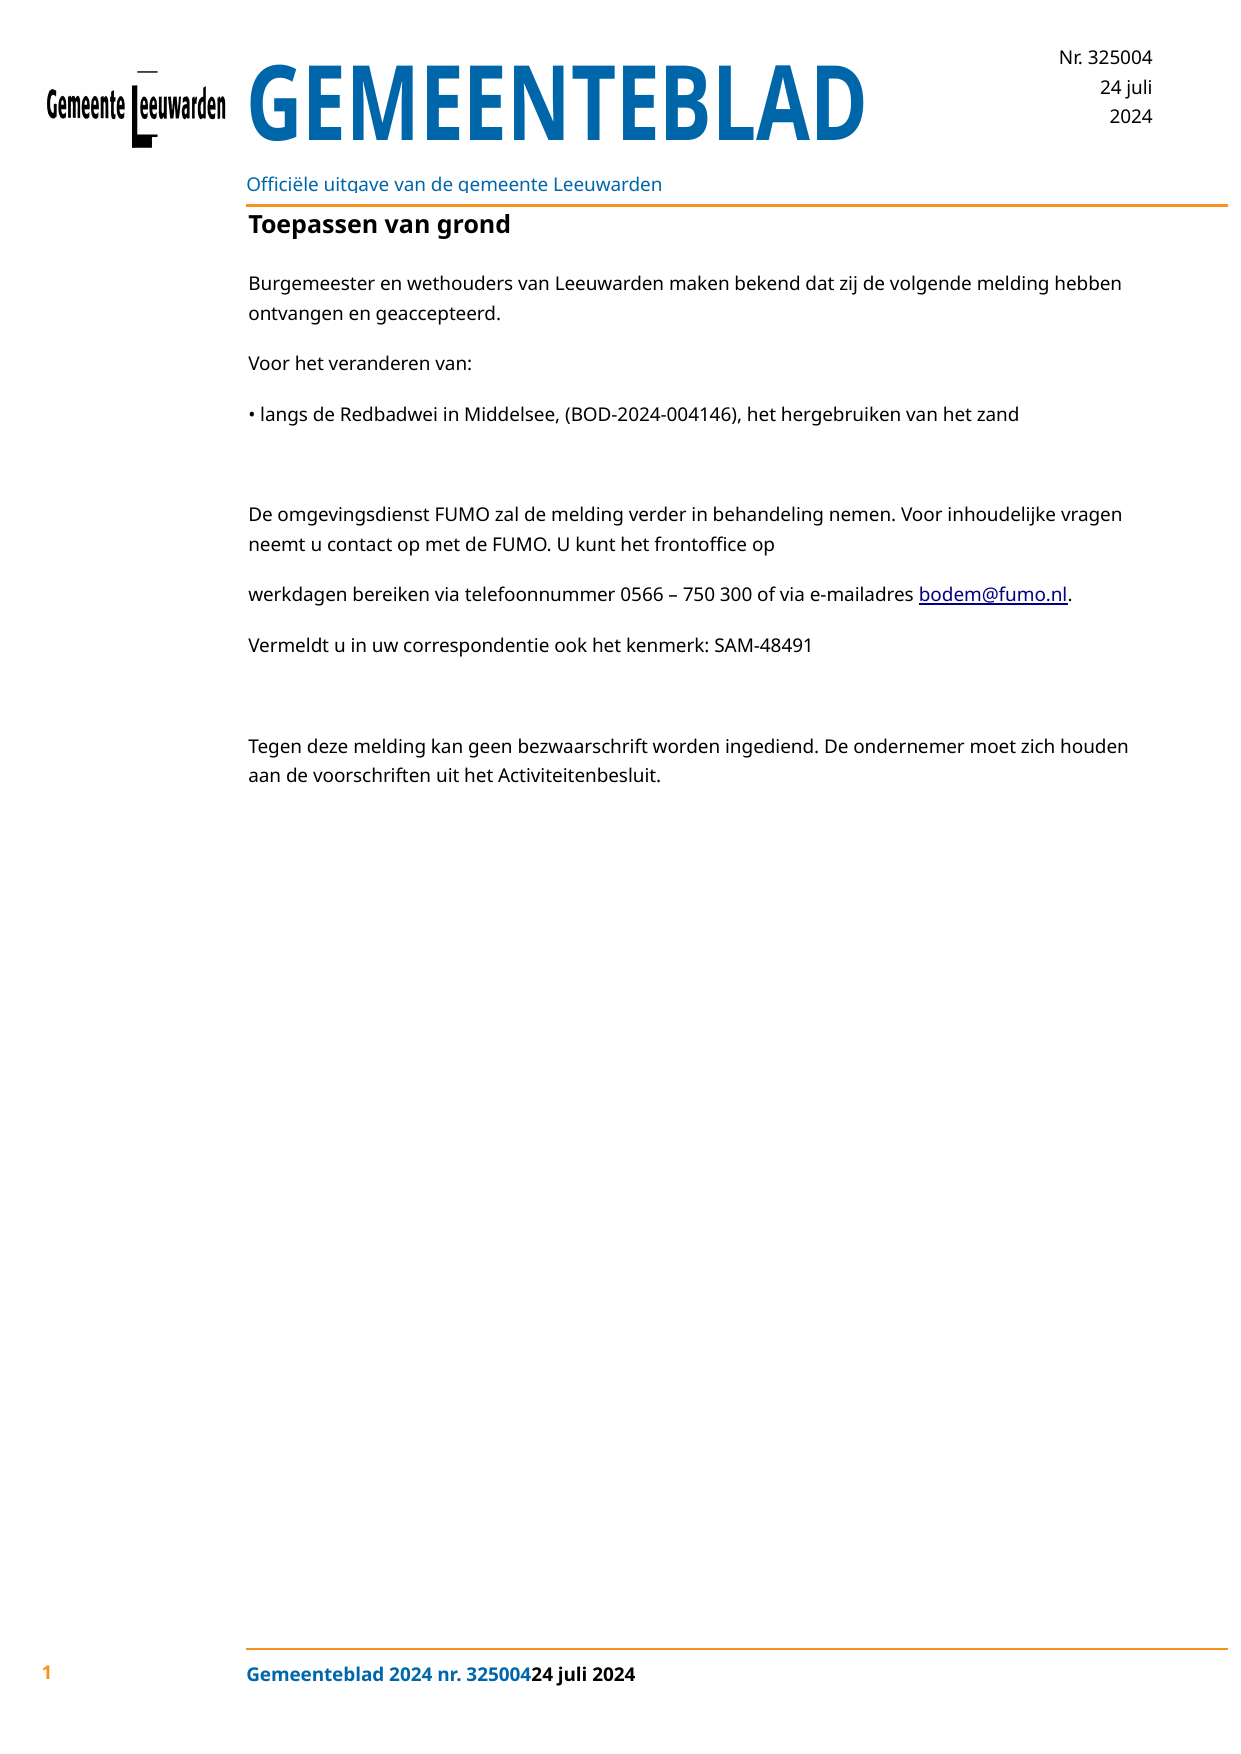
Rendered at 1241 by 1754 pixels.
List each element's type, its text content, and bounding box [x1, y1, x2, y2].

text Burgemeester en wethouders van Leeuwarden maken bekend dat zij de volgende melding hebben ontvangen en geaccepteerd. [248, 270, 1152, 326]
text Vermeldt u in uw correspondentie ook het kenmerk: SAM-48491 [248, 632, 1152, 658]
text werkdagen bereiken via telefoonnummer 0566 – 750 300 of via e-mailadres bodem@fumo.nl. [248, 582, 1152, 607]
picture [41, 47, 231, 172]
text Toepassen van grond [248, 207, 1152, 241]
text Tegen deze melding kan geen bezwaarschrift worden ingediend. De ondernemer moet zich houden aan de voorschriften uit het Activiteitenbesluit. [248, 733, 1152, 788]
text Voor het veranderen van: [248, 350, 1152, 376]
text • langs de Redbadwei in Middelsee, (BOD-2024-004146), het hergebruiken van het zand [248, 401, 1152, 426]
text De omgevingsdienst FUMO zal de melding verder in behandeling nemen. Voor inhoudelijke vragen neemt u contact op met de FUMO. U kunt het frontoffice op [248, 502, 1152, 557]
